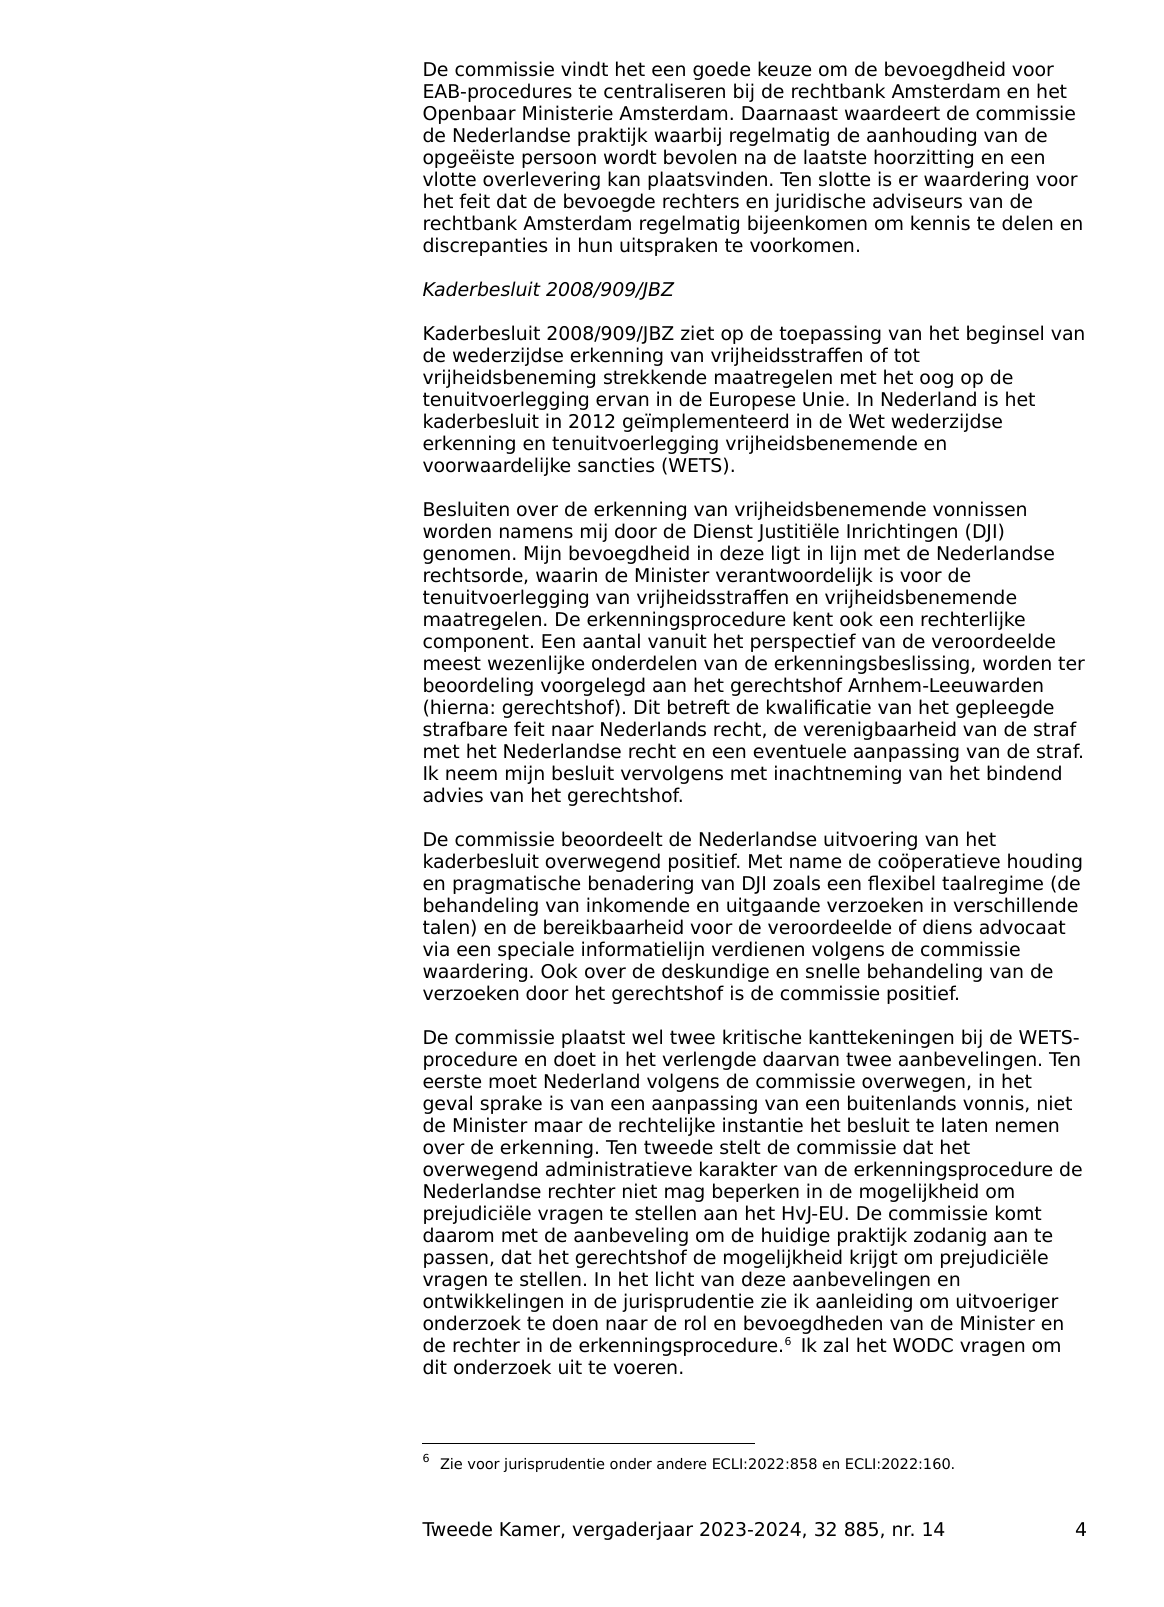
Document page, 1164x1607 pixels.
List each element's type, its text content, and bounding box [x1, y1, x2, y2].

text De commissie beoordeelt de Nederlandse uitvoering van het kaderbesluit overwegend positief. Met name de coöperatieve houding en pragmatische benadering van DJI zoals een flexibel taalregime (de behandeling van inkomende en uitgaande verzoeken in verschillende talen) en de bereikbaarheid voor de veroordeelde of diens advocaat via een speciale informatielijn verdienen volgens de commissie waardering. Ook over de deskundige en snelle behandeling van de verzoeken door het gerechtshof is de commissie positief. [422, 829, 1087, 1005]
text Besluiten over de erkenning van vrijheidsbenemende vonnissen worden namens mij door de Dienst Justitiële Inrichtingen (DJI) genomen. Mijn bevoegdheid in deze ligt in lijn met de Nederlandse rechtsorde, waarin de Minister verantwoordelijk is voor de tenuitvoerlegging van vrijheidsstraffen en vrijheidsbenemende maatregelen. De erkenningsprocedure kent ook een rechterlijke component. Een aantal vanuit het perspectief van de veroordeelde meest wezenlijke onderdelen van de erkenningsbeslissing, worden ter beoordeling voorgelegd aan het gerechtshof Arnhem-Leeuwarden (hierna: gerechtshof). Dit betreft de kwalificatie van het gepleegde strafbare feit naar Nederlands recht, de verenigbaarheid van de straf met het Nederlandse recht en een eventuele aanpassing van de straf. Ik neem mijn besluit vervolgens met inachtneming van het bindend advies van het gerechtshof. [422, 499, 1087, 807]
text De commissie vindt het een goede keuze om de bevoegdheid voor EAB-procedures te centraliseren bij de rechtbank Amsterdam en het Openbaar Ministerie Amsterdam. Daarnaast waardeert de commissie de Nederlandse praktijk waarbij regelmatig de aanhouding van de opgeëiste persoon wordt bevolen na de laatste hoorzitting en een vlotte overlevering kan plaatsvinden. Ten slotte is er waardering voor het feit dat de bevoegde rechters en juridische adviseurs van de rechtbank Amsterdam regelmatig bijeenkomen om kennis te delen en discrepanties in hun uitspraken te voorkomen. [422, 59, 1087, 257]
subtitle Kaderbesluit 2008/909/JBZ [422, 279, 1087, 301]
text Zie voor jurisprudentie onder andere ECLI:2022:858 en ECLI:2022:160. [422, 1452, 1087, 1474]
text Kaderbesluit 2008/909/JBZ ziet op de toepassing van het beginsel van de wederzijdse erkenning van vrijheidsstraffen of tot vrijheidsbeneming strekkende maatregelen met het oog op de tenuitvoerlegging ervan in de Europese Unie. In Nederland is het kaderbesluit in 2012 geïmplementeerd in de Wet wederzijdse erkenning en tenuitvoerlegging vrijheidsbenemende en voorwaardelijke sancties (WETS). [422, 323, 1087, 477]
text De commissie plaatst wel twee kritische kanttekeningen bij de WETS-procedure en doet in het verlengde daarvan twee aanbevelingen. Ten eerste moet Nederland volgens de commissie overwegen, in het geval sprake is van een aanpassing van een buitenlands vonnis, niet de Minister maar de rechtelijke instantie het besluit te laten nemen over de erkenning. Ten tweede stelt de commissie dat het overwegend administratieve karakter van de erkenningsprocedure de Nederlandse rechter niet mag beperken in de mogelijkheid om prejudiciële vragen te stellen aan het HvJ-EU. De commissie komt daarom met de aanbeveling om de huidige praktijk zodanig aan te passen, dat het gerechtshof de mogelijkheid krijgt om prejudiciële vragen te stellen. In het licht van deze aanbevelingen en ontwikkelingen in de jurisprudentie zie ik aanleiding om uitvoeriger onderzoek te doen naar de rol en bevoegdheden van de Minister en de rechter in de erkenningsprocedure. Ik zal het WODC vragen om dit onderzoek uit te voeren. [422, 1027, 1087, 1379]
